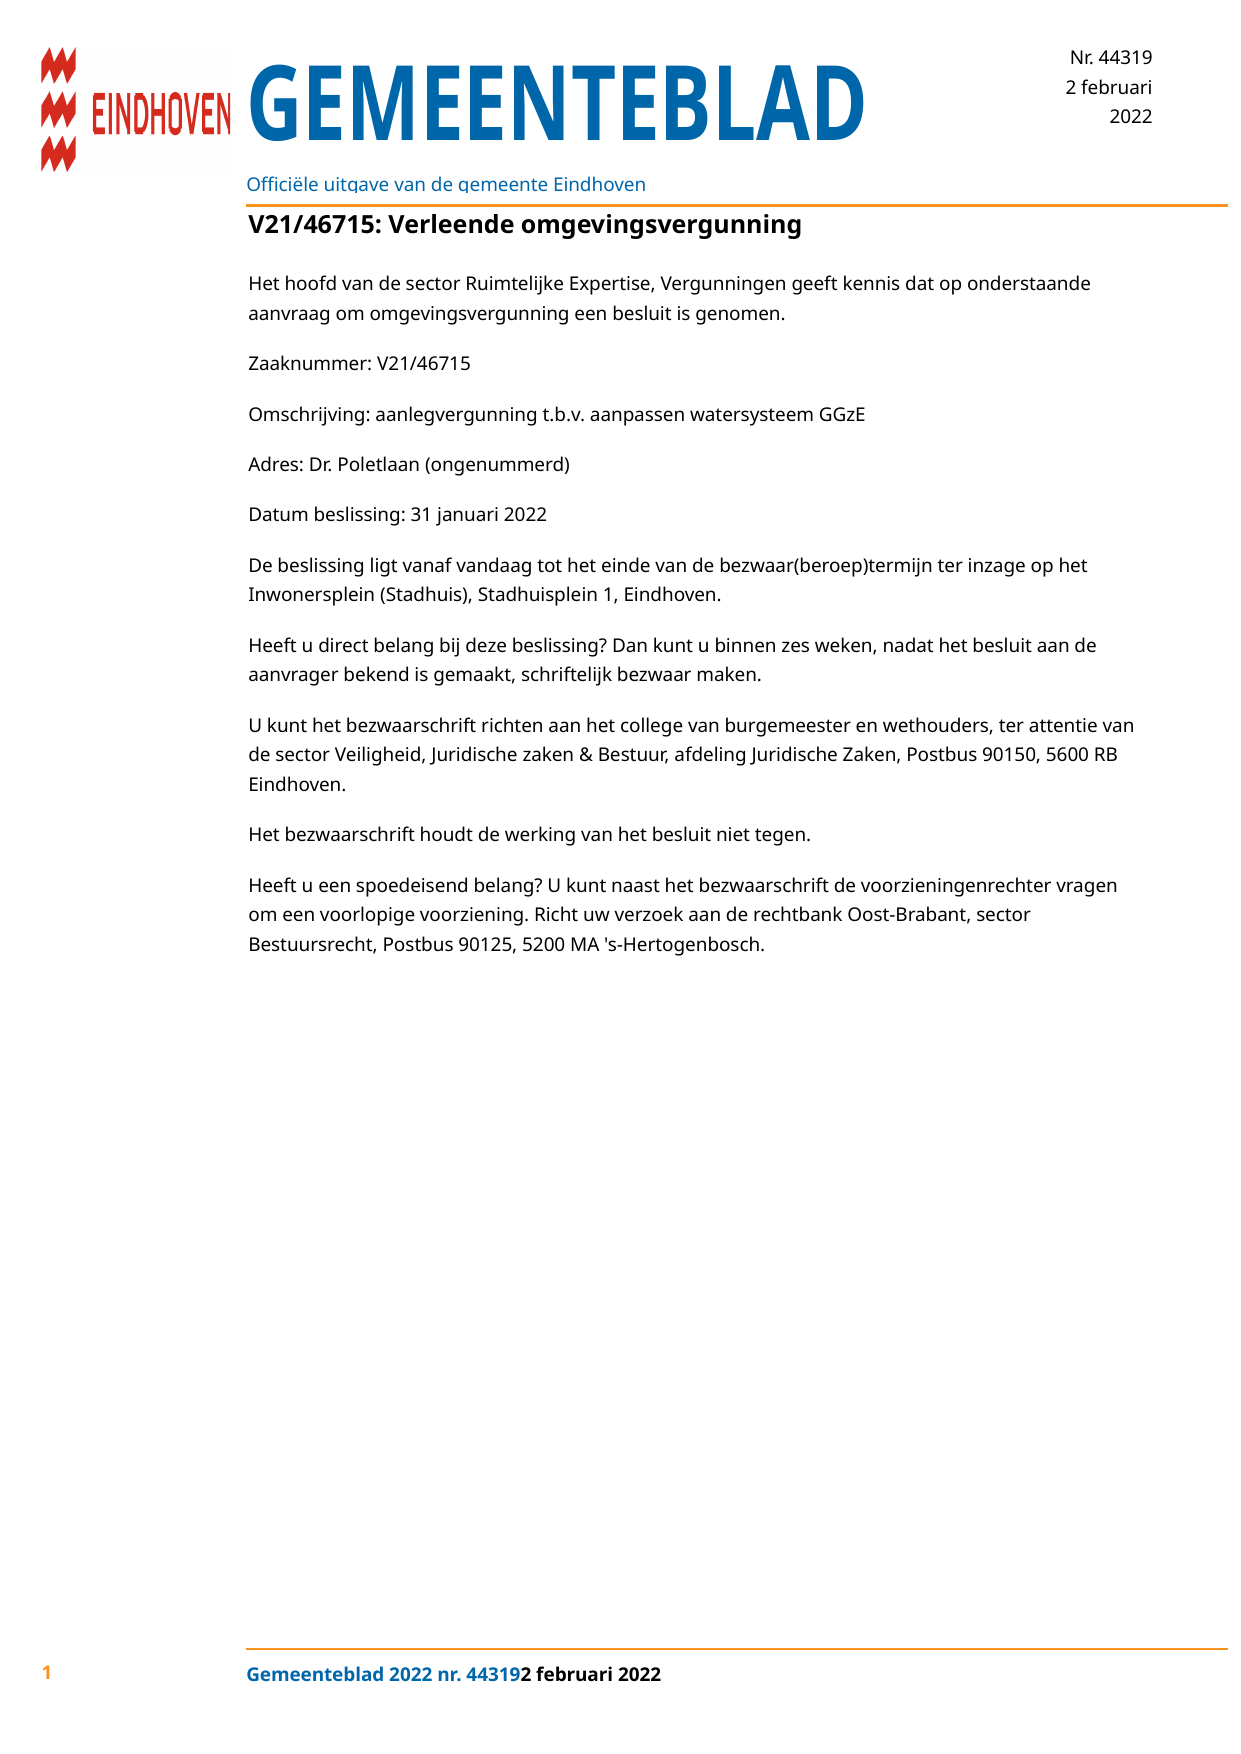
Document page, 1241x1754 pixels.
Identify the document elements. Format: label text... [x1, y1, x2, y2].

text Het bezwaarschrift houdt de werking van het besluit niet tegen. [248, 822, 1152, 847]
text U kunt het bezwaarschrift richten aan het college van burgemeester en wethouders, ter attentie van de sector Veiligheid, Juridische zaken & Bestuur, afdeling Juridische Zaken, Postbus 90150, 5600 RB Eindhoven. [248, 712, 1152, 797]
picture [41, 47, 231, 172]
text Zaaknummer: V21/46715 [248, 350, 1152, 376]
text Adres: Dr. Poletlaan (ongenummerd) [248, 451, 1152, 477]
text Het hoofd van de sector Ruimtelijke Expertise, Vergunningen geeft kennis dat op onderstaande aanvraag om omgevingsvergunning een besluit is genomen. [248, 270, 1152, 326]
text Heeft u direct belang bij deze beslissing? Dan kunt u binnen zes weken, nadat het besluit aan de aanvrager bekend is gemaakt, schriftelijk bezwaar maken. [248, 632, 1152, 687]
text Datum beslissing: 31 januari 2022 [248, 502, 1152, 527]
text Heeft u een spoedeisend belang? U kunt naast het bezwaarschrift de voorzieningenrechter vragen om een voorlopige voorziening. Richt uw verzoek aan de rechtbank Oost-Brabant, sector Bestuursrecht, Postbus 90125, 5200 MA 's-Hertogenbosch. [248, 872, 1152, 957]
text De beslissing ligt vanaf vandaag tot het einde van de bezwaar(beroep)termijn ter inzage op het Inwonersplein (Stadhuis), Stadhuisplein 1, Eindhoven. [248, 552, 1152, 607]
text V21/46715: Verleende omgevingsvergunning [248, 207, 1152, 241]
text Omschrijving: aanlegvergunning t.b.v. aanpassen watersysteem GGzE [248, 401, 1152, 426]
